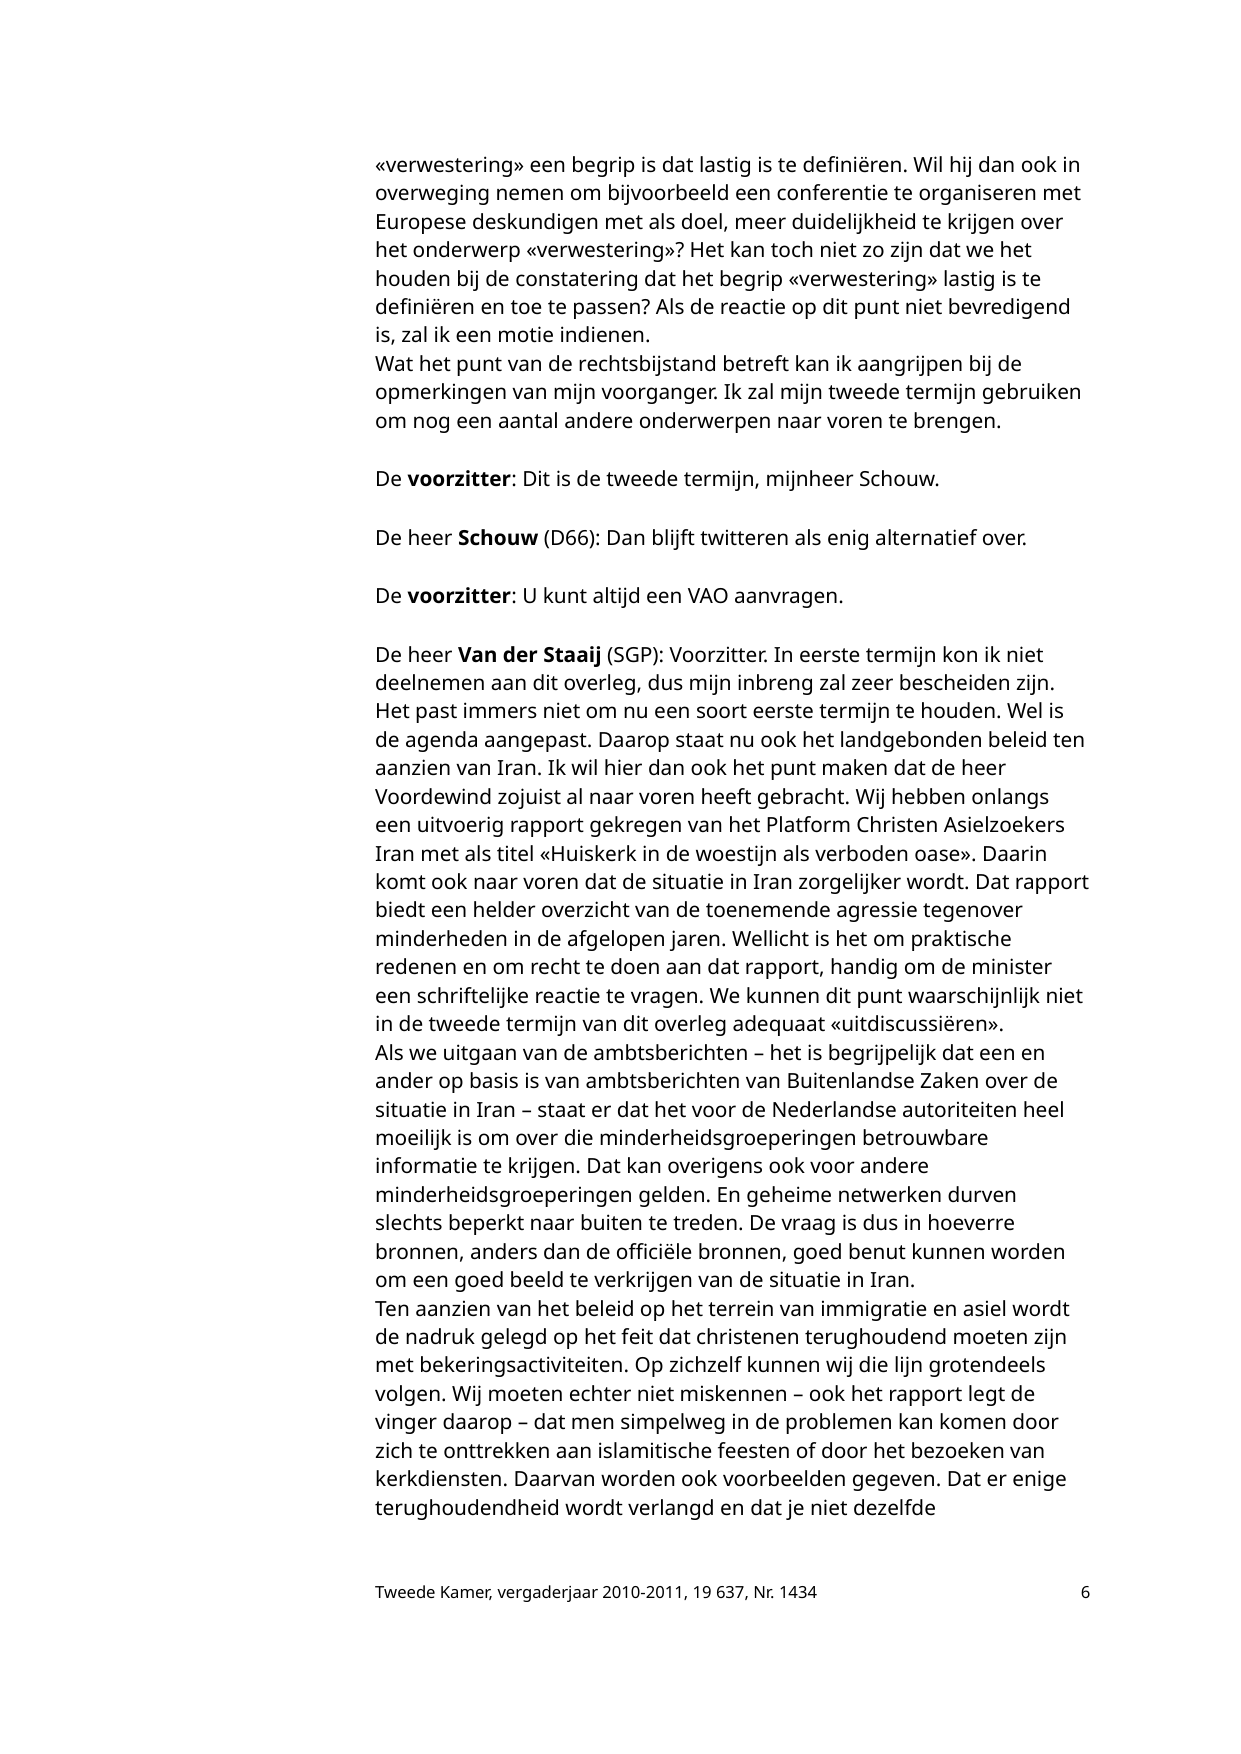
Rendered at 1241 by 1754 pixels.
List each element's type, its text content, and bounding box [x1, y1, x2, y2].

text De voorzitter: U kunt altijd een VAO aanvragen. [375, 581, 1090, 610]
text Als we uitgaan van de ambtsberichten – het is begrijpelijk dat een en ander op basis is van ambtsberichten van Buitenlandse Zaken over de situatie in Iran – staat er dat het voor de Nederlandse autoriteiten heel moeilijk is om over die minderheidsgroeperingen betrouwbare informatie te krijgen. Dat kan overigens ook voor andere minderheidsgroeperingen gelden. En geheime netwerken durven slechts beperkt naar buiten te treden. De vraag is dus in hoeverre bronnen, anders dan de officiële bronnen, goed benut kunnen worden om een goed beeld te verkrijgen van de situatie in Iran. [375, 1038, 1090, 1294]
text De voorzitter: Dit is de tweede termijn, mijnheer Schouw. [375, 464, 1090, 493]
text Wat het punt van de rechtsbijstand betreft kan ik aangrijpen bij de opmerkingen van mijn voorganger. Ik zal mijn tweede termijn gebruiken om nog een aantal andere onderwerpen naar voren te brengen. [375, 349, 1090, 434]
text «verwestering» een begrip is dat lastig is te definiëren. Wil hij dan ook in overweging nemen om bijvoorbeeld een conferentie te organiseren met Europese deskundigen met als doel, meer duidelijkheid te krijgen over het onderwerp «verwestering»? Het kan toch niet zo zijn dat we het houden bij de constatering dat het begrip «verwestering» lastig is te definiëren en toe te passen? Als de reactie op dit punt niet bevredigend is, zal ik een motie indienen. [375, 150, 1090, 349]
text De heer Schouw (D66): Dan blijft twitteren als enig alternatief over. [375, 523, 1090, 551]
text Ten aanzien van het beleid op het terrein van immigratie en asiel wordt de nadruk gelegd op het feit dat christenen terughoudend moeten zijn met bekeringsactiviteiten. Op zichzelf kunnen wij die lijn grotendeels volgen. Wij moeten echter niet miskennen – ook het rapport legt de vinger daarop – dat men simpelweg in de problemen kan komen door zich te onttrekken aan islamitische feesten of door het bezoeken van kerkdiensten. Daarvan worden ook voorbeelden gegeven. Dat er enige terughoudendheid wordt verlangd en dat je niet dezelfde [375, 1294, 1090, 1521]
text De heer Van der Staaij (SGP): Voorzitter. In eerste termijn kon ik niet deelnemen aan dit overleg, dus mijn inbreng zal zeer bescheiden zijn. Het past immers niet om nu een soort eerste termijn te houden. Wel is de agenda aangepast. Daarop staat nu ook het landgebonden beleid ten aanzien van Iran. Ik wil hier dan ook het punt maken dat de heer Voordewind zojuist al naar voren heeft gebracht. Wij hebben onlangs een uitvoerig rapport gekregen van het Platform Christen Asielzoekers Iran met als titel «Huiskerk in de woestijn als verboden oase». Daarin komt ook naar voren dat de situatie in Iran zorgelijker wordt. Dat rapport biedt een helder overzicht van de toenemende agressie tegenover minderheden in de afgelopen jaren. Wellicht is het om praktische redenen en om recht te doen aan dat rapport, handig om de minister een schriftelijke reactie te vragen. We kunnen dit punt waarschijnlijk niet in de tweede termijn van dit overleg adequaat «uitdiscussiëren». [375, 640, 1090, 1038]
